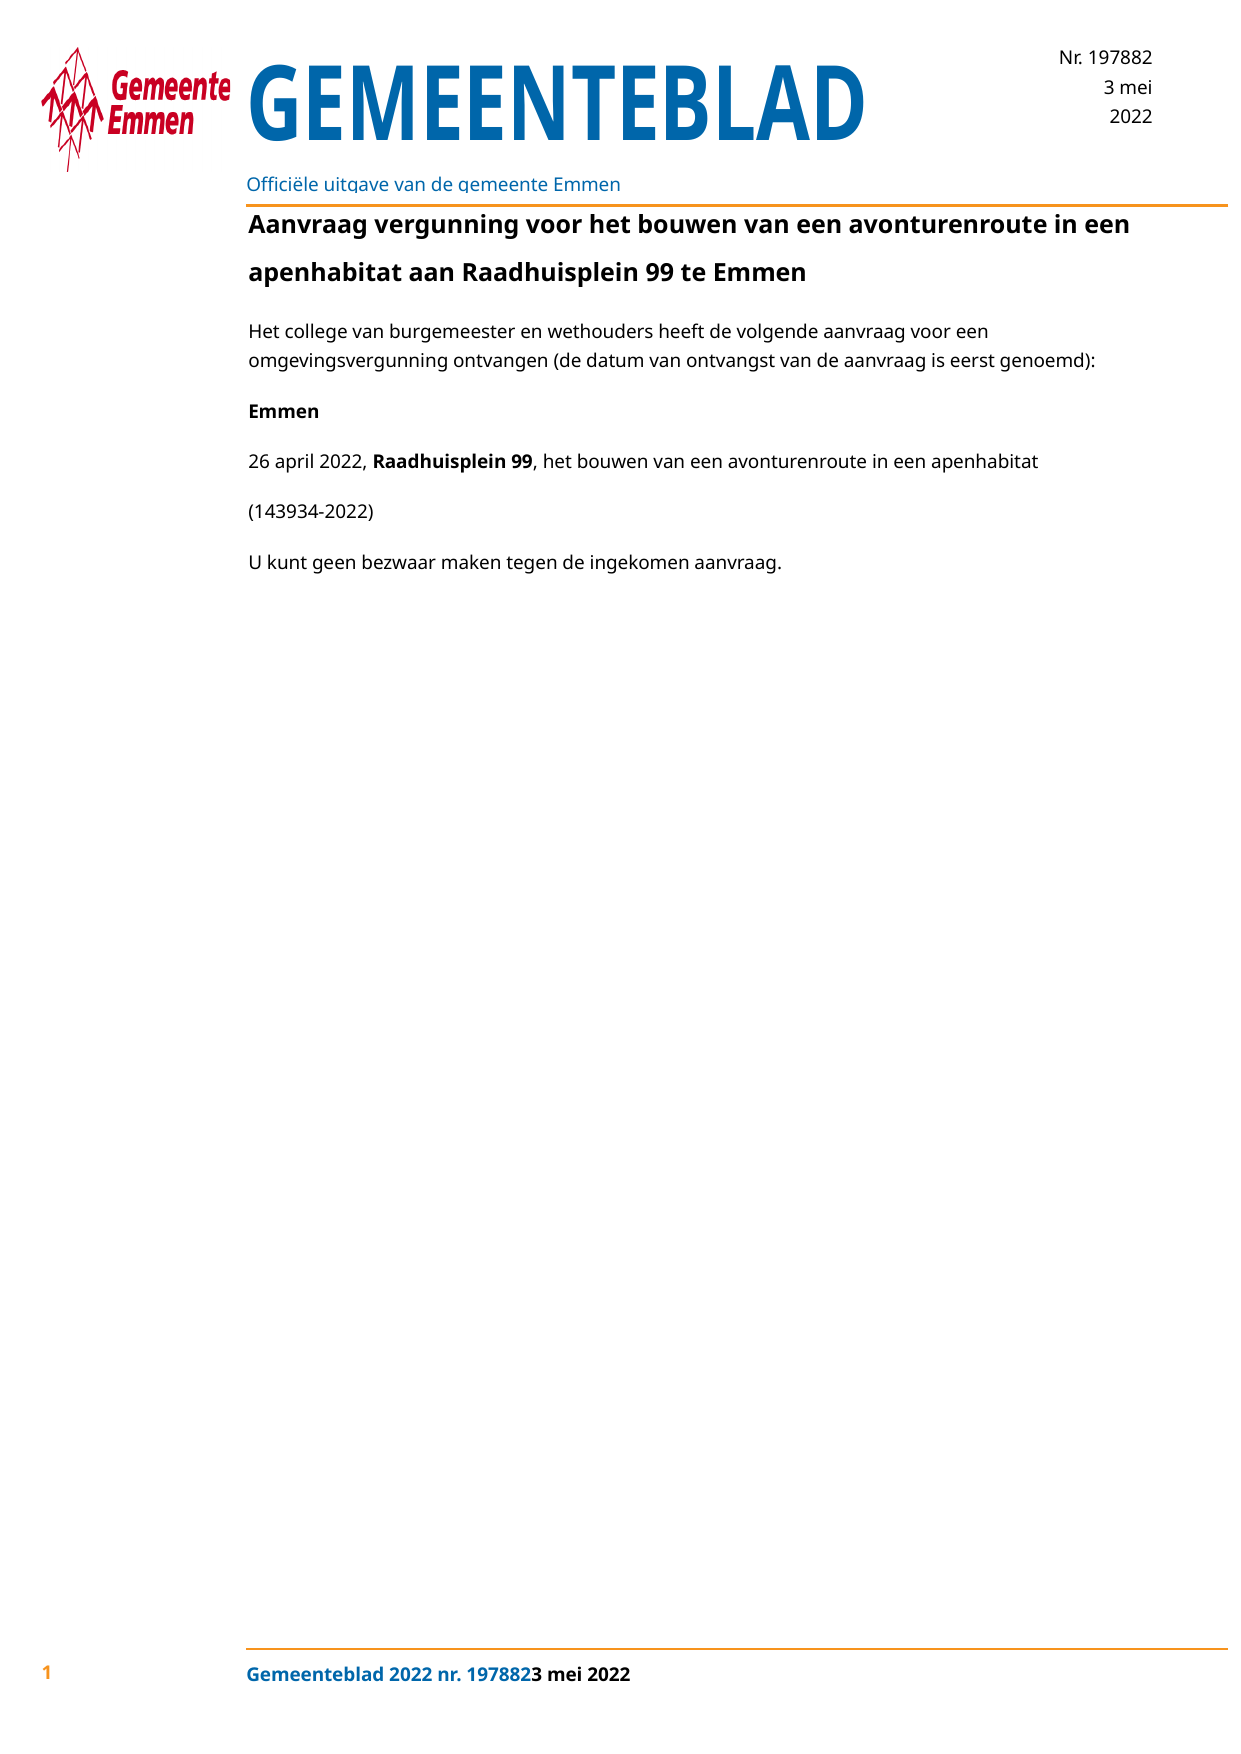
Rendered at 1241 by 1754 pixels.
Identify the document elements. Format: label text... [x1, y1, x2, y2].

text 26 april 2022, Raadhuisplein 99, het bouwen van een avonturenroute in een apenhabitat [248, 448, 1152, 474]
text U kunt geen bezwaar maken tegen de ingekomen aanvraag. [248, 549, 1152, 575]
picture [41, 47, 231, 172]
text (143934-2022) [248, 499, 1152, 524]
text Emmen [248, 398, 1152, 424]
text Aanvraag vergunning voor het bouwen van een avonturenroute in een apenhabitat aan Raadhuisplein 99 te Emmen [248, 207, 1152, 288]
text Het college van burgemeester en wethouders heeft de volgende aanvraag voor een omgevingsvergunning ontvangen (de datum van ontvangst van de aanvraag is eerst genoemd): [248, 318, 1152, 373]
